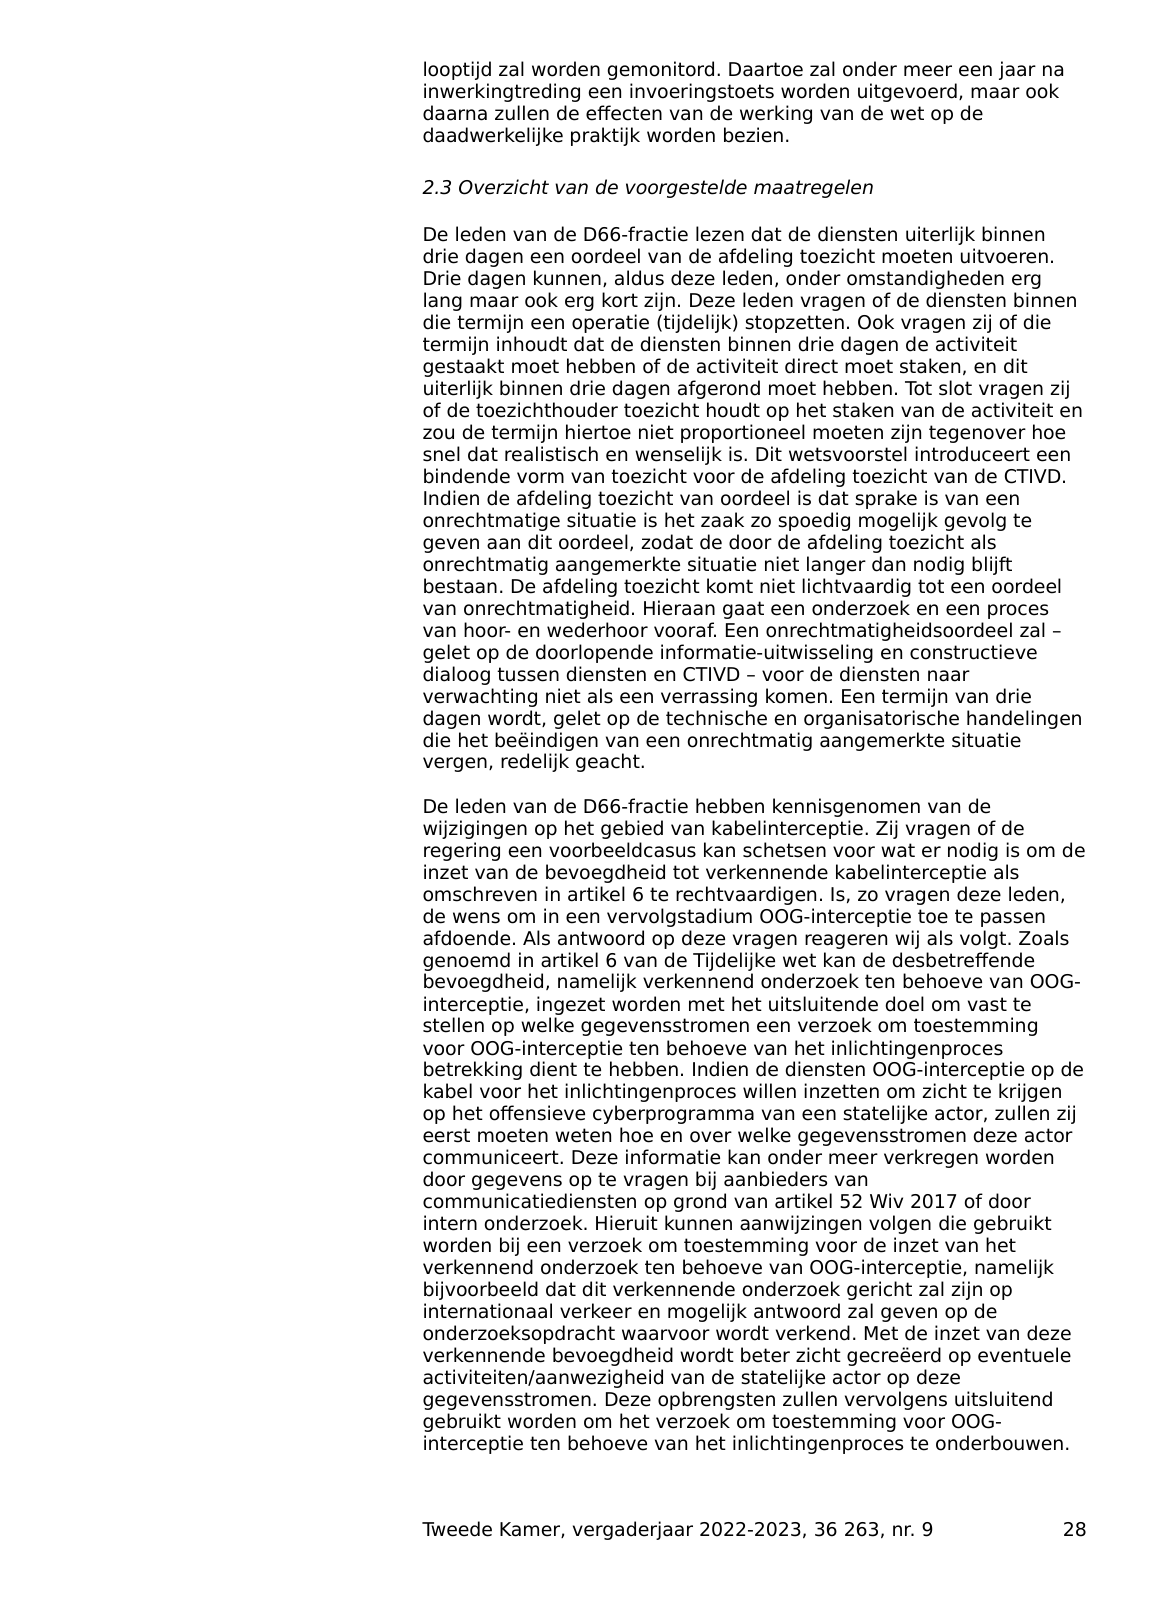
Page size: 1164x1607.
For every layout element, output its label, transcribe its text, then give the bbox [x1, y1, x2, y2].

text De leden van de D66-fractie lezen dat de diensten uiterlijk binnen drie dagen een oordeel van de afdeling toezicht moeten uitvoeren. Drie dagen kunnen, aldus deze leden, onder omstandigheden erg lang maar ook erg kort zijn. Deze leden vragen of de diensten binnen die termijn een operatie (tijdelijk) stopzetten. Ook vragen zij of die termijn inhoudt dat de diensten binnen drie dagen de activiteit gestaakt moet hebben of de activiteit direct moet staken, en dit uiterlijk binnen drie dagen afgerond moet hebben. Tot slot vragen zij of de toezichthouder toezicht houdt op het staken van de activiteit en zou de termijn hiertoe niet proportioneel moeten zijn tegenover hoe snel dat realistisch en wenselijk is. Dit wetsvoorstel introduceert een bindende vorm van toezicht voor de afdeling toezicht van de CTIVD. Indien de afdeling toezicht van oordeel is dat sprake is van een onrechtmatige situatie is het zaak zo spoedig mogelijk gevolg te geven aan dit oordeel, zodat de door de afdeling toezicht als onrechtmatig aangemerkte situatie niet langer dan nodig blijft bestaan. De afdeling toezicht komt niet lichtvaardig tot een oordeel van onrechtmatigheid. Hieraan gaat een onderzoek en een proces van hoor- en wederhoor vooraf. Een onrechtmatigheidsoordeel zal – gelet op de doorlopende informatie-uitwisseling en constructieve dialoog tussen diensten en CTIVD – voor de diensten naar verwachting niet als een verrassing komen. Een termijn van drie dagen wordt, gelet op de technische en organisatorische handelingen die het beëindigen van een onrechtmatig aangemerkte situatie vergen, redelijk geacht. [422, 224, 1087, 773]
text looptijd zal worden gemonitord. Daartoe zal onder meer een jaar na inwerkingtreding een invoeringstoets worden uitgevoerd, maar ook daarna zullen de effecten van de werking van de wet op de daadwerkelijke praktijk worden bezien. [422, 59, 1087, 147]
subtitle 2.3 Overzicht van de voorgestelde maatregelen [422, 177, 1087, 199]
text De leden van de D66-fractie hebben kennisgenomen van de wijzigingen op het gebied van kabelinterceptie. Zij vragen of de regering een voorbeeldcasus kan schetsen voor wat er nodig is om de inzet van de bevoegdheid tot verkennende kabelinterceptie als omschreven in artikel 6 te rechtvaardigen. Is, zo vragen deze leden, de wens om in een vervolgstadium OOG-interceptie toe te passen afdoende. Als antwoord op deze vragen reageren wij als volgt. Zoals genoemd in artikel 6 van de Tijdelijke wet kan de desbetreffende bevoegdheid, namelijk verkennend onderzoek ten behoeve van OOG-interceptie, ingezet worden met het uitsluitende doel om vast te stellen op welke gegevensstromen een verzoek om toestemming voor OOG-interceptie ten behoeve van het inlichtingenproces betrekking dient te hebben. Indien de diensten OOG-interceptie op de kabel voor het inlichtingenproces willen inzetten om zicht te krijgen op het offensieve cyberprogramma van een statelijke actor, zullen zij eerst moeten weten hoe en over welke gegevensstromen deze actor communiceert. Deze informatie kan onder meer verkregen worden door gegevens op te vragen bij aanbieders van communicatiediensten op grond van artikel 52 Wiv 2017 of door intern onderzoek. Hieruit kunnen aanwijzingen volgen die gebruikt worden bij een verzoek om toestemming voor de inzet van het verkennend onderzoek ten behoeve van OOG-interceptie, namelijk bijvoorbeeld dat dit verkennende onderzoek gericht zal zijn op internationaal verkeer en mogelijk antwoord zal geven op de onderzoeksopdracht waarvoor wordt verkend. Met de inzet van deze verkennende bevoegdheid wordt beter zicht gecreëerd op eventuele activiteiten/aanwezigheid van de statelijke actor op deze gegevensstromen. Deze opbrengsten zullen vervolgens uitsluitend gebruikt worden om het verzoek om toestemming voor OOG-interceptie ten behoeve van het inlichtingenproces te onderbouwen. [422, 796, 1087, 1455]
